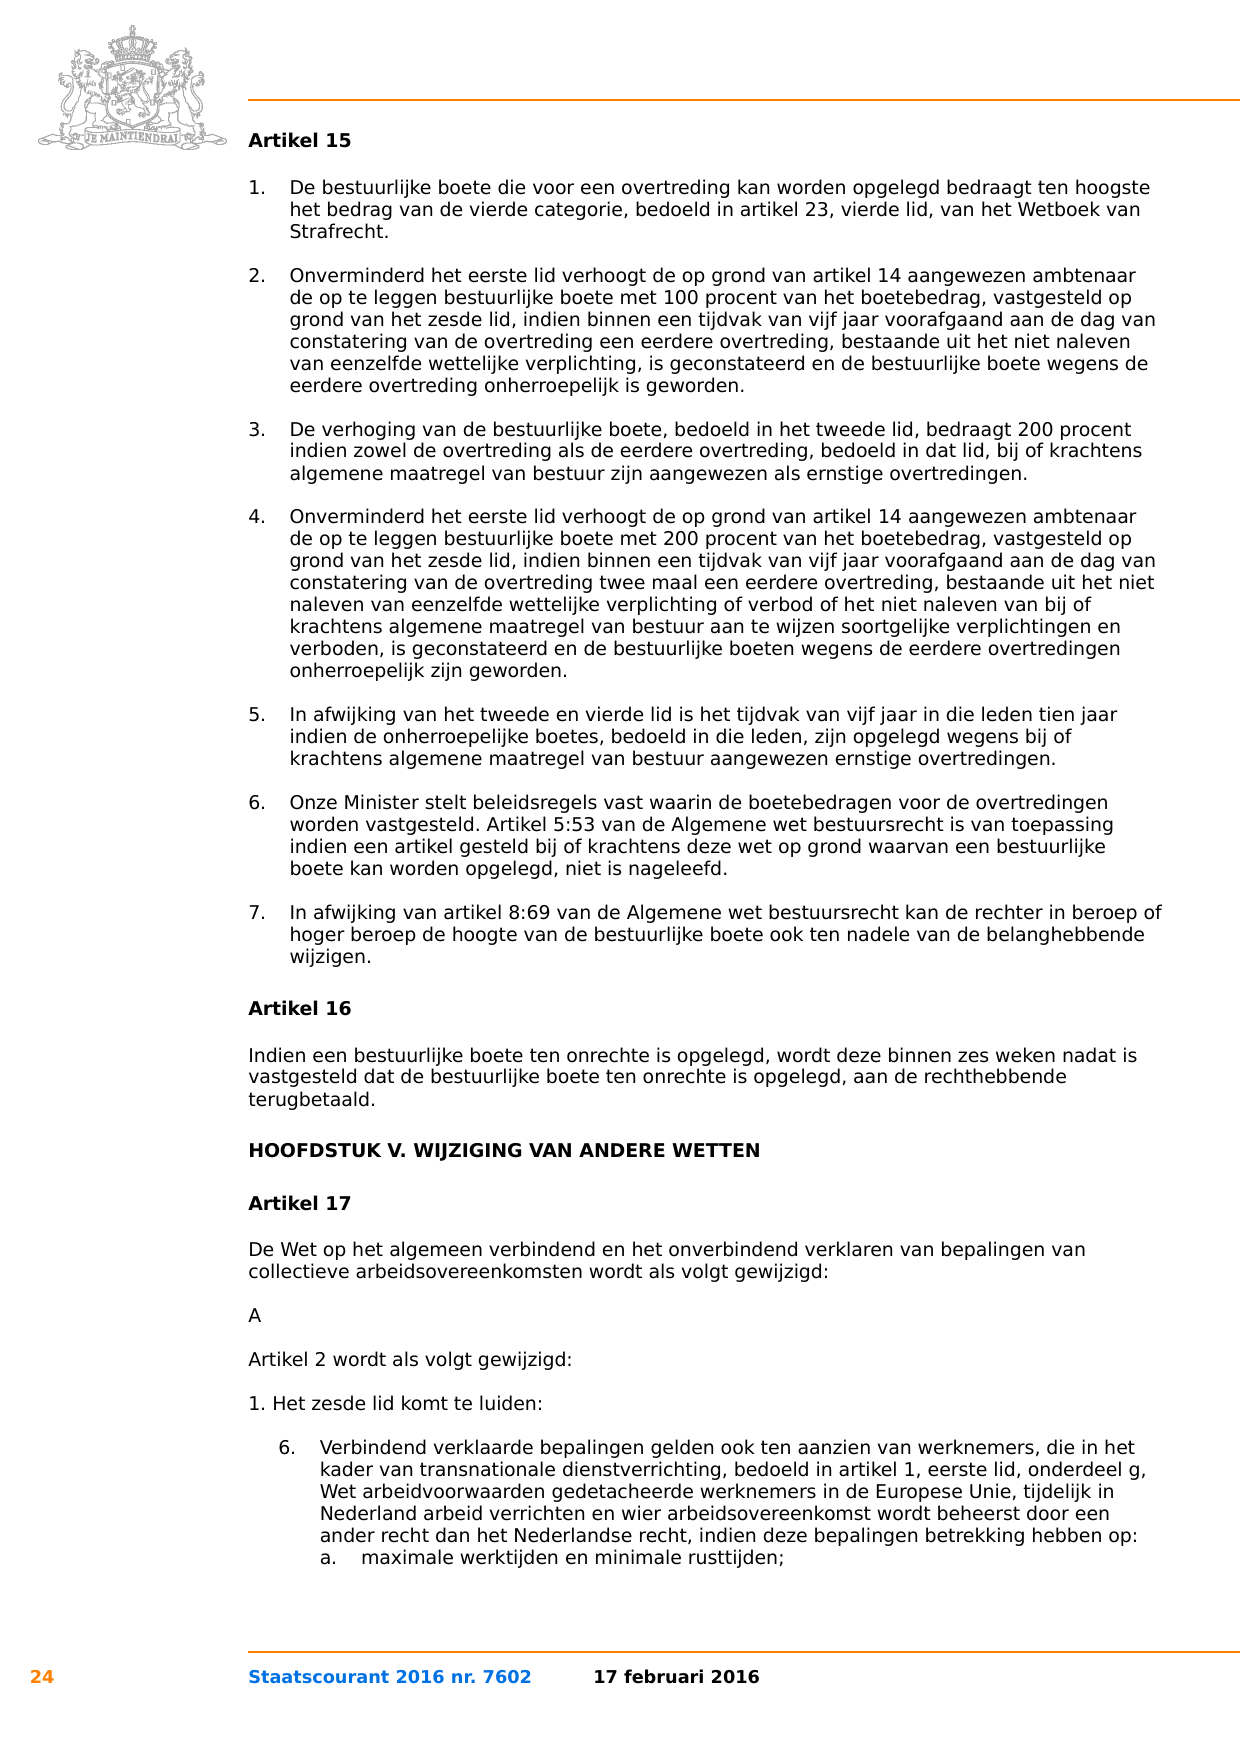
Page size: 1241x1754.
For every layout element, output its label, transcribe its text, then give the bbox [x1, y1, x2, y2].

text 1. Het zesde lid komt te luiden: [248, 1393, 1163, 1415]
subtitle Artikel 17 [248, 1192, 1163, 1214]
text Artikel 2 wordt als volgt gewijzigd: [248, 1349, 1163, 1371]
text A [248, 1305, 1163, 1327]
text 2. Onverminderd het eerste lid verhoogt de op grond van artikel 14 aangewezen ambtenaar de op te leggen bestuurlijke boete met 100 procent van het boetebedrag, vastgesteld op grond van het zesde lid, indien binnen een tijdvak van vijf jaar voorafgaand aan de dag van constatering van de overtreding een eerdere overtreding, bestaande uit het niet naleven van eenzelfde wettelijke verplichting, is geconstateerd en de bestuurlijke boete wegens de eerdere overtreding onherroepelijk is geworden. [248, 265, 1163, 397]
text 1. De bestuurlijke boete die voor een overtreding kan worden opgelegd bedraagt ten hoogste het bedrag van de vierde categorie, bedoeld in artikel 23, vierde lid, van het Wetboek van Strafrecht. [248, 177, 1163, 243]
text 3. De verhoging van de bestuurlijke boete, bedoeld in het tweede lid, bedraagt 200 procent indien zowel de overtreding als de eerdere overtreding, bedoeld in dat lid, bij of krachtens algemene maatregel van bestuur zijn aangewezen als ernstige overtredingen. [248, 418, 1163, 484]
text 7. In afwijking van artikel 8:69 van de Algemene wet bestuursrecht kan de rechter in beroep of hoger beroep de hoogte van de bestuurlijke boete ook ten nadele van de belanghebbende wijzigen. [248, 902, 1163, 967]
subtitle HOOFDSTUK V. WIJZIGING VAN ANDERE WETTEN [248, 1140, 1163, 1162]
picture [38, 25, 227, 150]
text 6. Onze Minister stelt beleidsregels vast waarin de boetebedragen voor de overtredingen worden vastgesteld. Artikel 5:53 van de Algemene wet bestuursrecht is van toepassing indien een artikel gesteld bij of krachtens deze wet op grond waarvan een bestuurlijke boete kan worden opgelegd, niet is nageleefd. [248, 792, 1163, 880]
subtitle Artikel 16 [248, 997, 1163, 1019]
text Indien een bestuurlijke boete ten onrechte is opgelegd, wordt deze binnen zes weken nadat is vastgesteld dat de bestuurlijke boete ten onrechte is opgelegd, aan de rechthebbende terugbetaald. [248, 1044, 1163, 1110]
text De Wet op het algemeen verbindend en het onverbindend verklaren van bepalingen van collectieve arbeidsovereenkomsten wordt als volgt gewijzigd: [248, 1239, 1163, 1283]
text 6. Verbindend verklaarde bepalingen gelden ook ten aanzien van werknemers, die in het kader van transnationale dienstverrichting, bedoeld in artikel 1, eerste lid, onderdeel g, Wet arbeidvoorwaarden gedetacheerde werknemers in de Europese Unie, tijdelijk in Nederland arbeid verrichten en wier arbeidsovereenkomst wordt beheerst door een ander recht dan het Nederlandse recht, indien deze bepalingen betrekking hebben op: [278, 1437, 1163, 1547]
text 4. Onverminderd het eerste lid verhoogt de op grond van artikel 14 aangewezen ambtenaar de op te leggen bestuurlijke boete met 200 procent van het boetebedrag, vastgesteld op grond van het zesde lid, indien binnen een tijdvak van vijf jaar voorafgaand aan de dag van constatering van de overtreding twee maal een eerdere overtreding, bestaande uit het niet naleven van eenzelfde wettelijke verplichting of verbod of het niet naleven van bij of krachtens algemene maatregel van bestuur aan te wijzen soortgelijke verplichtingen en verboden, is geconstateerd en de bestuurlijke boeten wegens de eerdere overtredingen onherroepelijk zijn geworden. [248, 506, 1163, 682]
text 5. In afwijking van het tweede en vierde lid is het tijdvak van vijf jaar in die leden tien jaar indien de onherroepelijke boetes, bedoeld in die leden, zijn opgelegd wegens bij of krachtens algemene maatregel van bestuur aangewezen ernstige overtredingen. [248, 704, 1163, 770]
text a. maximale werktijden en minimale rusttijden; [319, 1547, 1163, 1569]
subtitle Artikel 15 [248, 130, 1163, 152]
